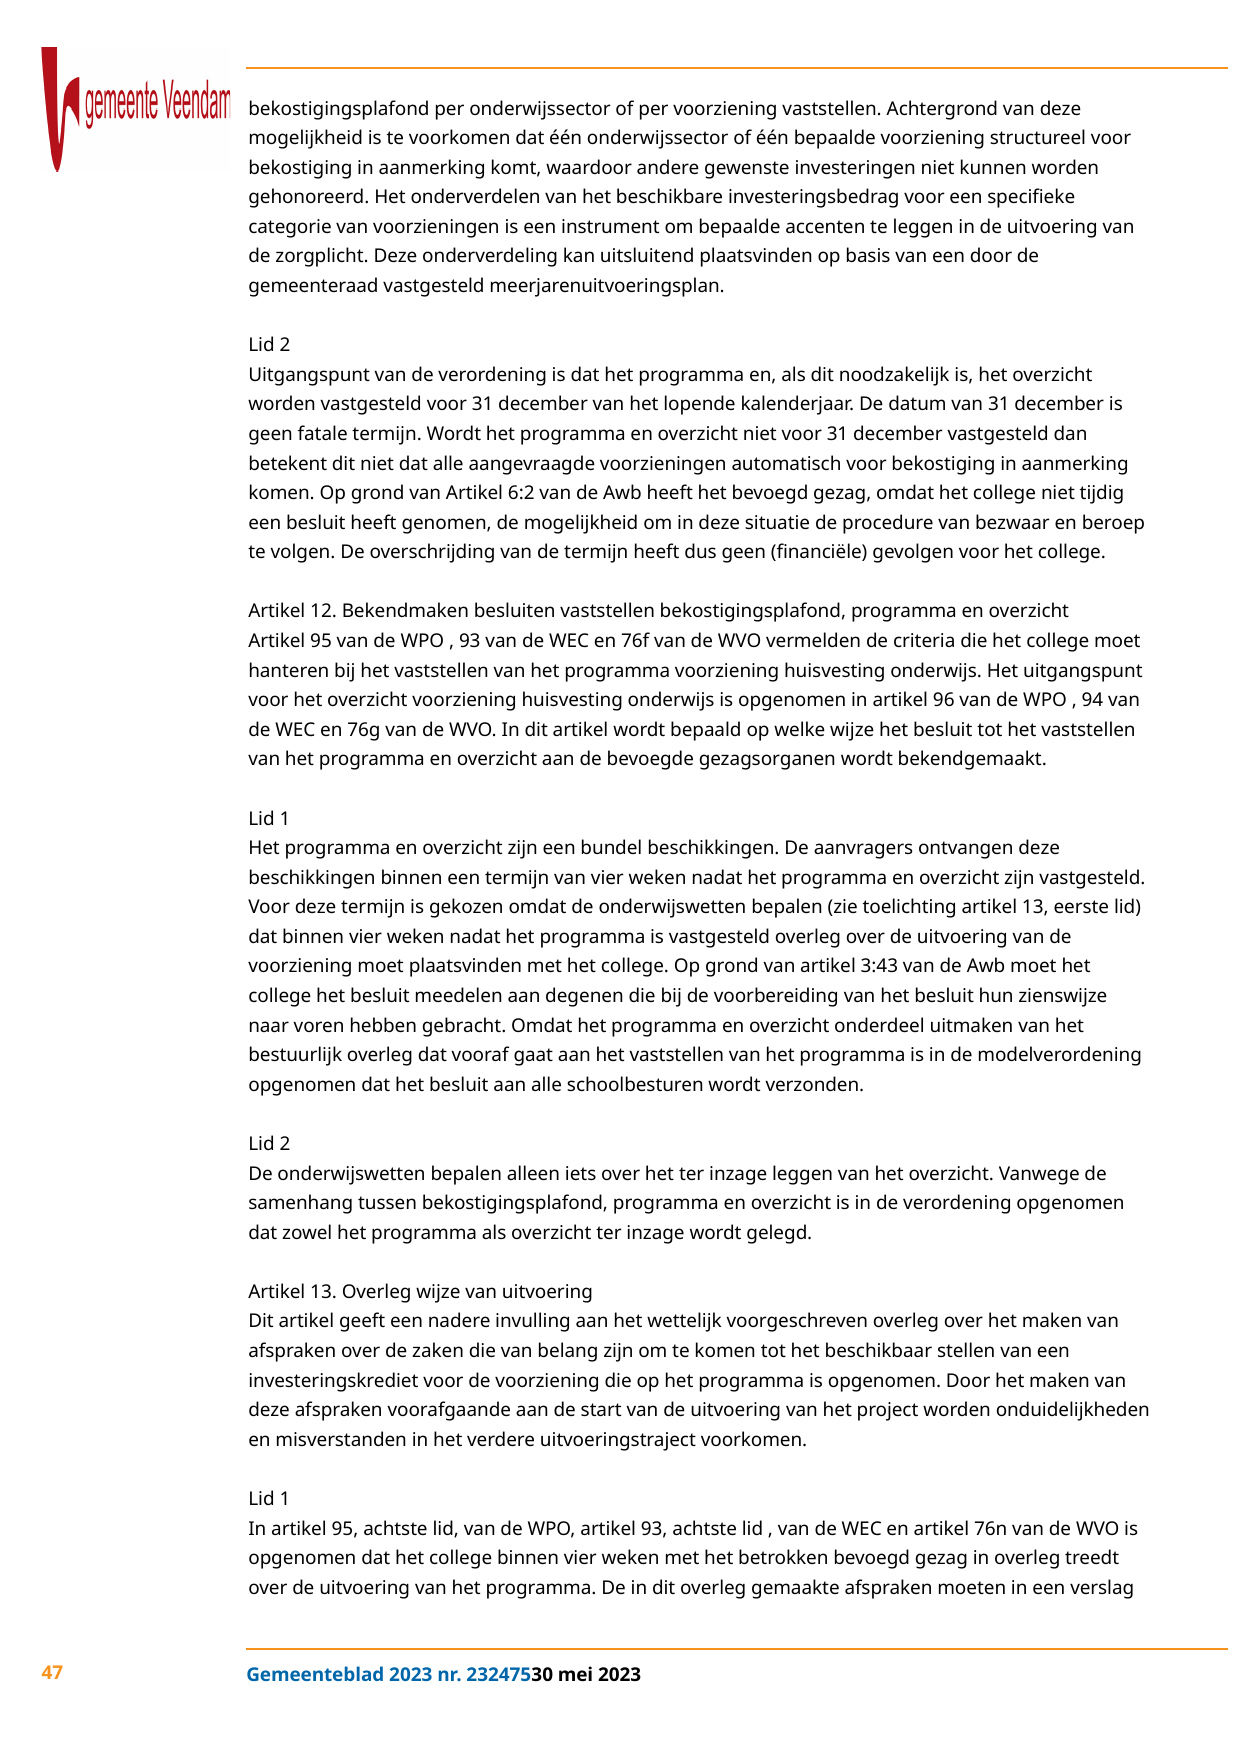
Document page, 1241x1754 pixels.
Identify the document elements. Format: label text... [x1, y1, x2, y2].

picture [41, 47, 231, 172]
text Lid 2 [248, 331, 1152, 357]
text Lid 1 [248, 805, 1152, 831]
text Dit artikel geeft een nadere invulling aan het wettelijk voorgeschreven overleg over het maken van afspraken over de zaken die van belang zijn om te komen tot het beschikbaar stellen van een investeringskrediet voor de voorziening die op het programma is opgenomen. Door het maken van deze afspraken voorafgaande aan de start van de uitvoering van het project worden onduidelijkheden en misverstanden in het verdere uitvoeringstraject voorkomen. [248, 1308, 1152, 1452]
text Het programma en overzicht zijn een bundel beschikkingen. De aanvragers ontvangen deze beschikkingen binnen een termijn van vier weken nadat het programma en overzicht zijn vastgesteld. Voor deze termijn is gekozen omdat de onderwijswetten bepalen (zie toelichting artikel 13, eerste lid) dat binnen vier weken nadat het programma is vastgesteld overleg over de uitvoering van de voorziening moet plaatsvinden met het college. Op grond van artikel 3:43 van de Awb moet het college het besluit meedelen aan degenen die bij de voorbereiding van het besluit hun zienswijze naar voren hebben gebracht. Omdat het programma en overzicht onderdeel uitmaken van het bestuurlijk overleg dat vooraf gaat aan het vaststellen van het programma is in de modelverordening opgenomen dat het besluit aan alle schoolbesturen wordt verzonden. [248, 834, 1152, 1097]
text De onderwijswetten bepalen alleen iets over het ter inzage leggen van het overzicht. Vanwege de samenhang tussen bekostigingsplafond, programma en overzicht is in de verordening opgenomen dat zowel het programma als overzicht ter inzage wordt gelegd. [248, 1160, 1152, 1245]
text bekostigingsplafond per onderwijssector of per voorziening vaststellen. Achtergrond van deze mogelijkheid is te voorkomen dat één onderwijssector of één bepaalde voorziening structureel voor bekostiging in aanmerking komt, waardoor andere gewenste investeringen niet kunnen worden gehonoreerd. Het onderverdelen van het beschikbare investeringsbedrag voor een specifieke categorie van voorzieningen is een instrument om bepaalde accenten te leggen in de uitvoering van de zorgplicht. Deze onderverdeling kan uitsluitend plaatsvinden op basis van een door de gemeenteraad vastgesteld meerjarenuitvoeringsplan. [248, 95, 1152, 298]
text Uitgangspunt van de verordening is dat het programma en, als dit noodzakelijk is, het overzicht worden vastgesteld voor 31 december van het lopende kalenderjaar. De datum van 31 december is geen fatale termijn. Wordt het programma en overzicht niet voor 31 december vastgesteld dan betekent dit niet dat alle aangevraagde voorzieningen automatisch voor bekostiging in aanmerking komen. Op grond van Artikel 6:2 van de Awb heeft het bevoegd gezag, omdat het college niet tijdig een besluit heeft genomen, de mogelijkheid om in deze situatie de procedure van bezwaar en beroep te volgen. De overschrijding van de termijn heeft dus geen (financiële) gevolgen voor het college. [248, 361, 1152, 564]
text Lid 1 [248, 1485, 1152, 1511]
text Lid 2 [248, 1130, 1152, 1156]
text In artikel 95, achtste lid, van de WPO, artikel 93, achtste lid , van de WEC en artikel 76n van de WVO is opgenomen dat het college binnen vier weken met het betrokken bevoegd gezag in overleg treedt over de uitvoering van het programma. De in dit overleg gemaakte afspraken moeten in een verslag [248, 1515, 1152, 1600]
text Artikel 13. Overleg wijze van uitvoering [248, 1278, 1152, 1304]
text Artikel 12. Bekendmaken besluiten vaststellen bekostigingsplafond, programma en overzicht [248, 598, 1152, 623]
text Artikel 95 van de WPO , 93 van de WEC en 76f van de WVO vermelden de criteria die het college moet hanteren bij het vaststellen van het programma voorziening huisvesting onderwijs. Het uitgangspunt voor het overzicht voorziening huisvesting onderwijs is opgenomen in artikel 96 van de WPO , 94 van de WEC en 76g van de WVO. In dit artikel wordt bepaald op welke wijze het besluit tot het vaststellen van het programma en overzicht aan de bevoegde gezagsorganen wordt bekendgemaakt. [248, 627, 1152, 771]
